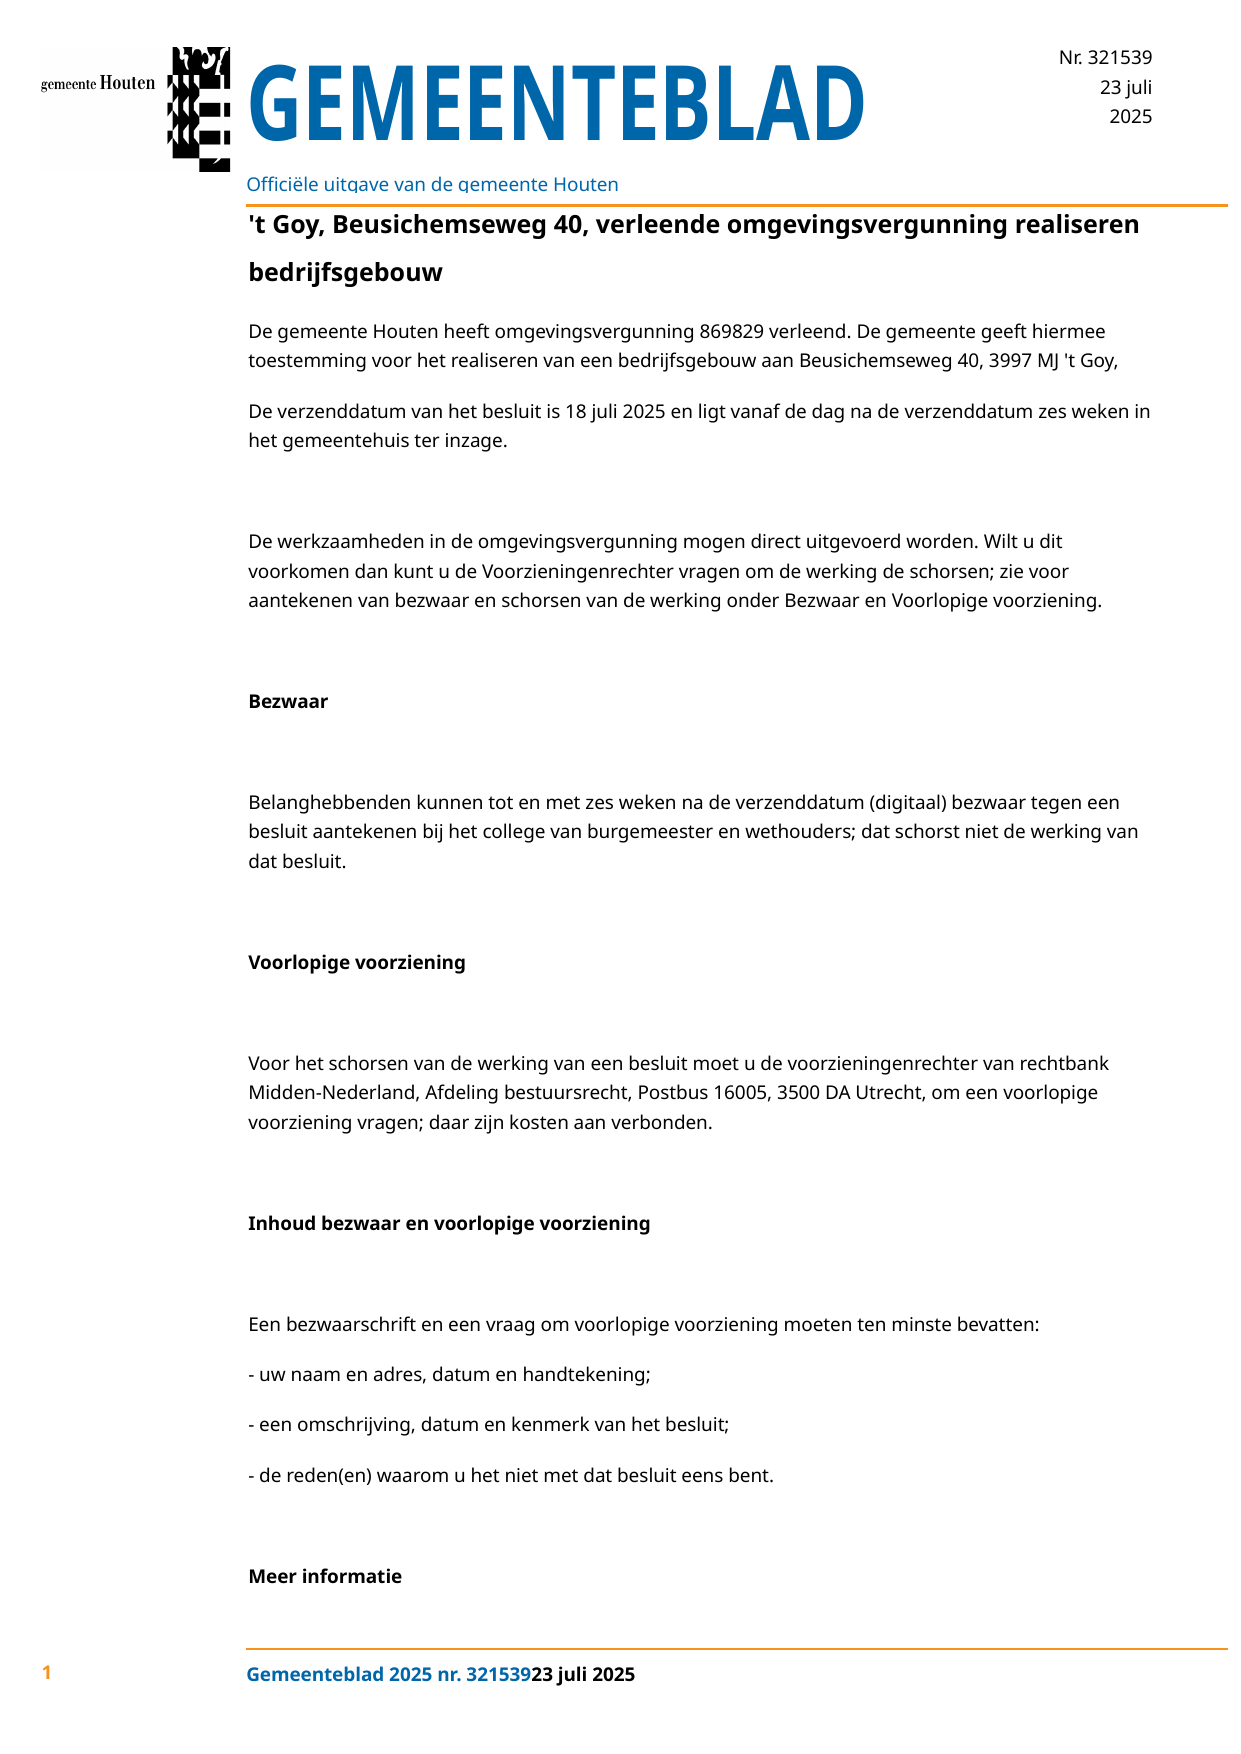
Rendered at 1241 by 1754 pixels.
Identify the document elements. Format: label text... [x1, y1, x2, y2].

text De werkzaamheden in de omgevingsvergunning mogen direct uitgevoerd worden. Wilt u dit voorkomen dan kunt u de Voorzieningenrechter vragen om de werking de schorsen; zie voor aantekenen van bezwaar en schorsen van de werking onder Bezwaar en Voorlopige voorziening. [248, 528, 1152, 613]
text Voorlopige voorziening [248, 949, 1152, 975]
text De gemeente Houten heeft omgevingsvergunning 869829 verleend. De gemeente geeft hiermee toestemming voor het realiseren van een bedrijfsgebouw aan Beusichemseweg 40, 3997 MJ 't Goy, [248, 318, 1152, 373]
text 't Goy, Beusichemseweg 40, verleende omgevingsvergunning realiseren bedrijfsgebouw [248, 207, 1152, 288]
text - een omschrijving, datum en kenmerk van het besluit; [248, 1412, 1152, 1437]
text - de reden(en) waarom u het niet met dat besluit eens bent. [248, 1462, 1152, 1488]
picture [41, 47, 231, 172]
text Bezwaar [248, 688, 1152, 714]
text - uw naam en adres, datum en handtekening; [248, 1361, 1152, 1387]
text De verzenddatum van het besluit is 18 juli 2025 en ligt vanaf de dag na de verzenddatum zes weken in het gemeentehuis ter inzage. [248, 398, 1152, 453]
text Een bezwaarschrift en een vraag om voorlopige voorziening moeten ten minste bevatten: [248, 1311, 1152, 1337]
text Meer informatie [248, 1563, 1152, 1589]
text Belanghebbenden kunnen tot en met zes weken na de verzenddatum (digitaal) bezwaar tegen een besluit aantekenen bij het college van burgemeester en wethouders; dat schorst niet de werking van dat besluit. [248, 789, 1152, 874]
text Inhoud bezwaar en voorlopige voorziening [248, 1210, 1152, 1236]
text Voor het schorsen van de werking van een besluit moet u de voorzieningenrechter van rechtbank Midden-Nederland, Afdeling bestuursrecht, Postbus 16005, 3500 DA Utrecht, om een voorlopige voorziening vragen; daar zijn kosten aan verbonden. [248, 1050, 1152, 1135]
